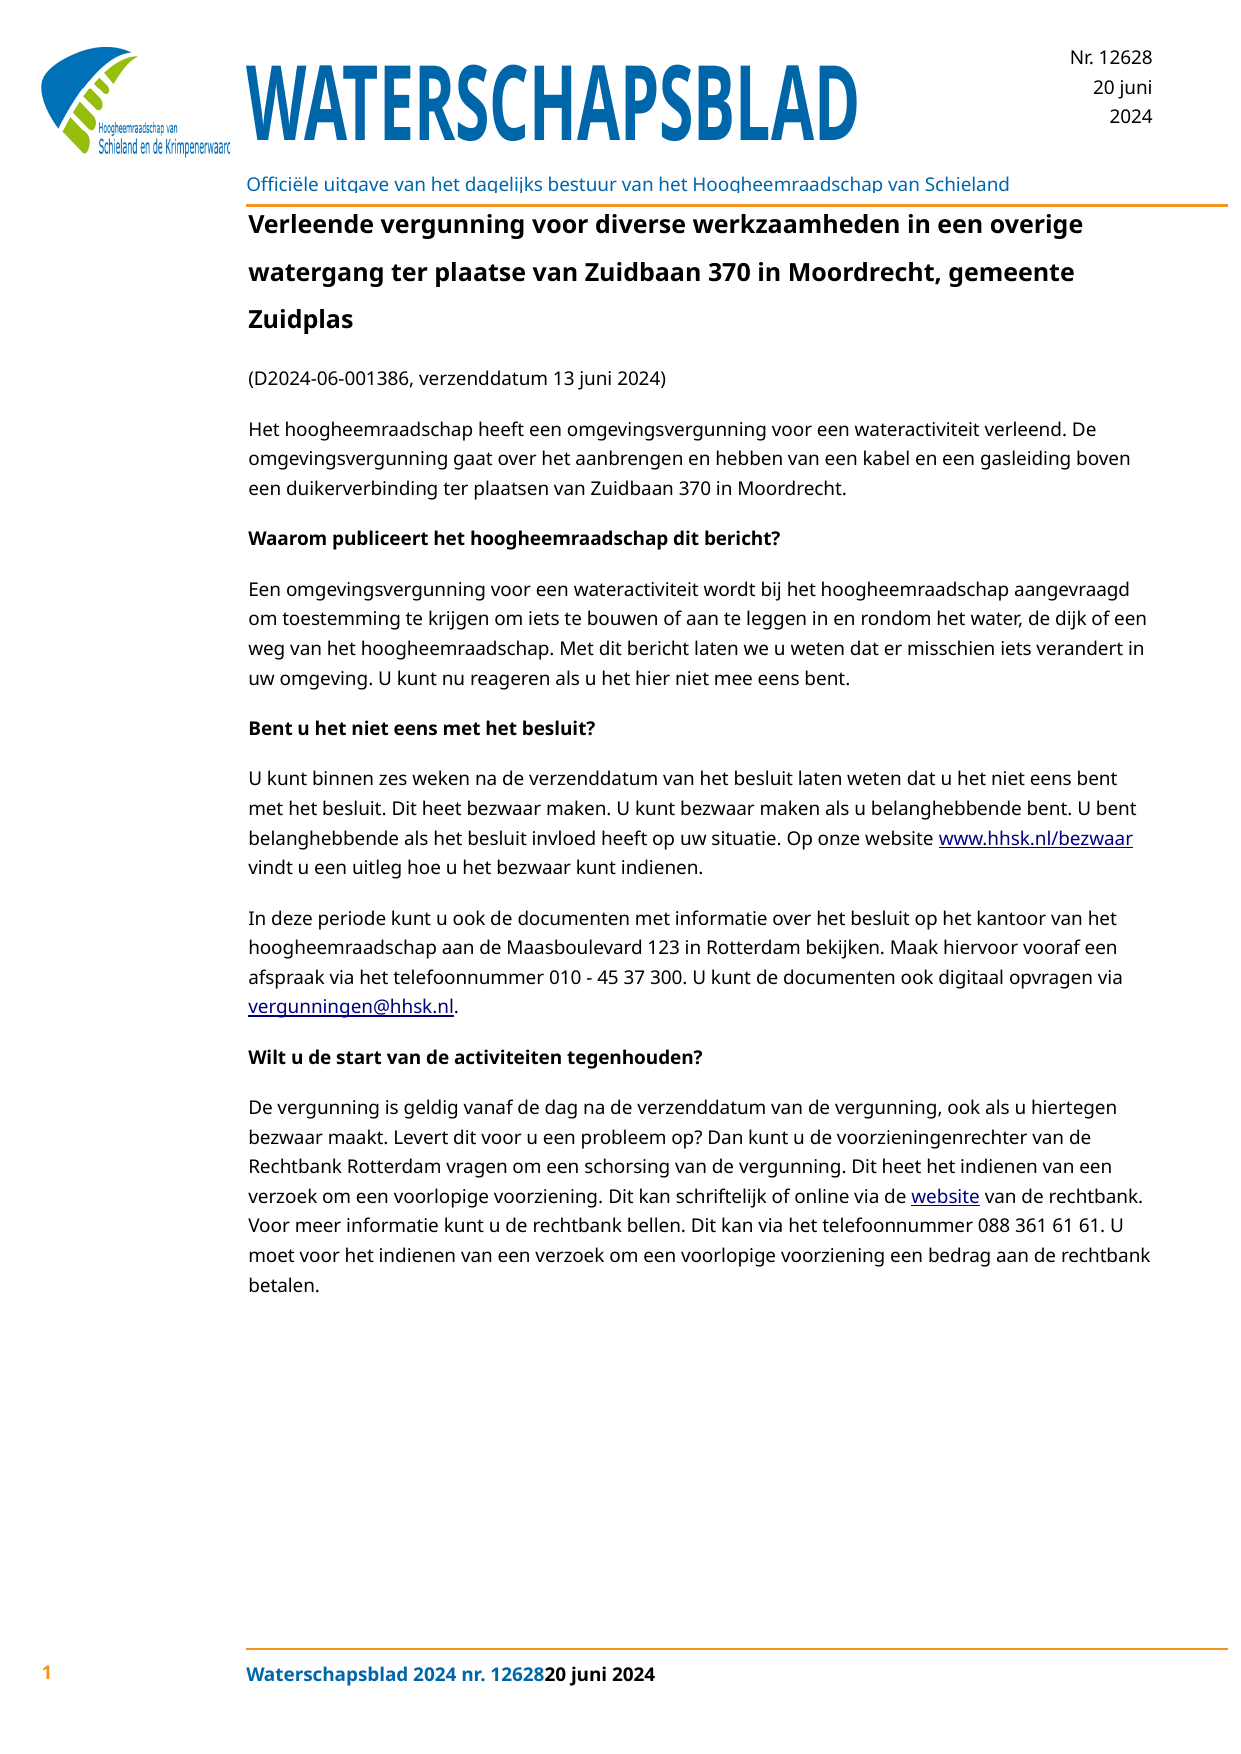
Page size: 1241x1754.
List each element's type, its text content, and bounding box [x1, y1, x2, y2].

text De vergunning is geldig vanaf de dag na de verzenddatum van de vergunning, ook als u hiertegen bezwaar maakt. Levert dit voor u een probleem op? Dan kunt u de voorzieningenrechter van de Rechtbank Rotterdam vragen om een schorsing van de vergunning. Dit heet het indienen van een verzoek om een voorlopige voorziening. Dit kan schriftelijk of online via de website van de rechtbank. Voor meer informatie kunt u de rechtbank bellen. Dit kan via het telefoonnummer 088 361 61 61. U moet voor het indienen van een verzoek om een voorlopige voorziening een bedrag aan de rechtbank betalen. [248, 1094, 1152, 1297]
text U kunt binnen zes weken na de verzenddatum van het besluit laten weten dat u het niet eens bent met het besluit. Dit heet bezwaar maken. U kunt bezwaar maken als u belanghebbende bent. U bent belanghebbende als het besluit invloed heeft op uw situatie. Op onze website www.hhsk.nl/bezwaar vindt u een uitleg hoe u het bezwaar kunt indienen. [248, 766, 1152, 880]
text Bent u het niet eens met het besluit? [248, 715, 1152, 741]
text Verleende vergunning voor diverse werkzaamheden in een overige watergang ter plaatse van Zuidbaan 370 in Moordrecht, gemeente Zuidplas [248, 207, 1152, 336]
text In deze periode kunt u ook de documenten met informatie over het besluit op het kantoor van het hoogheemraadschap aan de Maasboulevard 123 in Rotterdam bekijken. Maak hiervoor vooraf een afspraak via het telefoonnummer 010 - 45 37 300. U kunt de documenten ook digitaal opvragen via vergunningen@hhsk.nl. [248, 905, 1152, 1019]
text Het hoogheemraadschap heeft een omgevingsvergunning voor een wateractiviteit verleend. De omgevingsvergunning gaat over het aanbrengen en hebben van een kabel en een gasleiding boven een duikerverbinding ter plaatsen van Zuidbaan 370 in Moordrecht. [248, 416, 1152, 501]
text Waarom publiceert het hoogheemraadschap dit bericht? [248, 526, 1152, 551]
picture [41, 47, 231, 172]
text (D2024-06-001386, verzenddatum 13 juni 2024) [248, 366, 1152, 391]
text Wilt u de start van de activiteiten tegenhouden? [248, 1044, 1152, 1069]
text Een omgevingsvergunning voor een wateractiviteit wordt bij het hoogheemraadschap aangevraagd om toestemming te krijgen om iets te bouwen of aan te leggen in en rondom het water, de dijk of een weg van het hoogheemraadschap. Met dit bericht laten we u weten dat er misschien iets verandert in uw omgeving. U kunt nu reageren als u het hier niet mee eens bent. [248, 576, 1152, 690]
